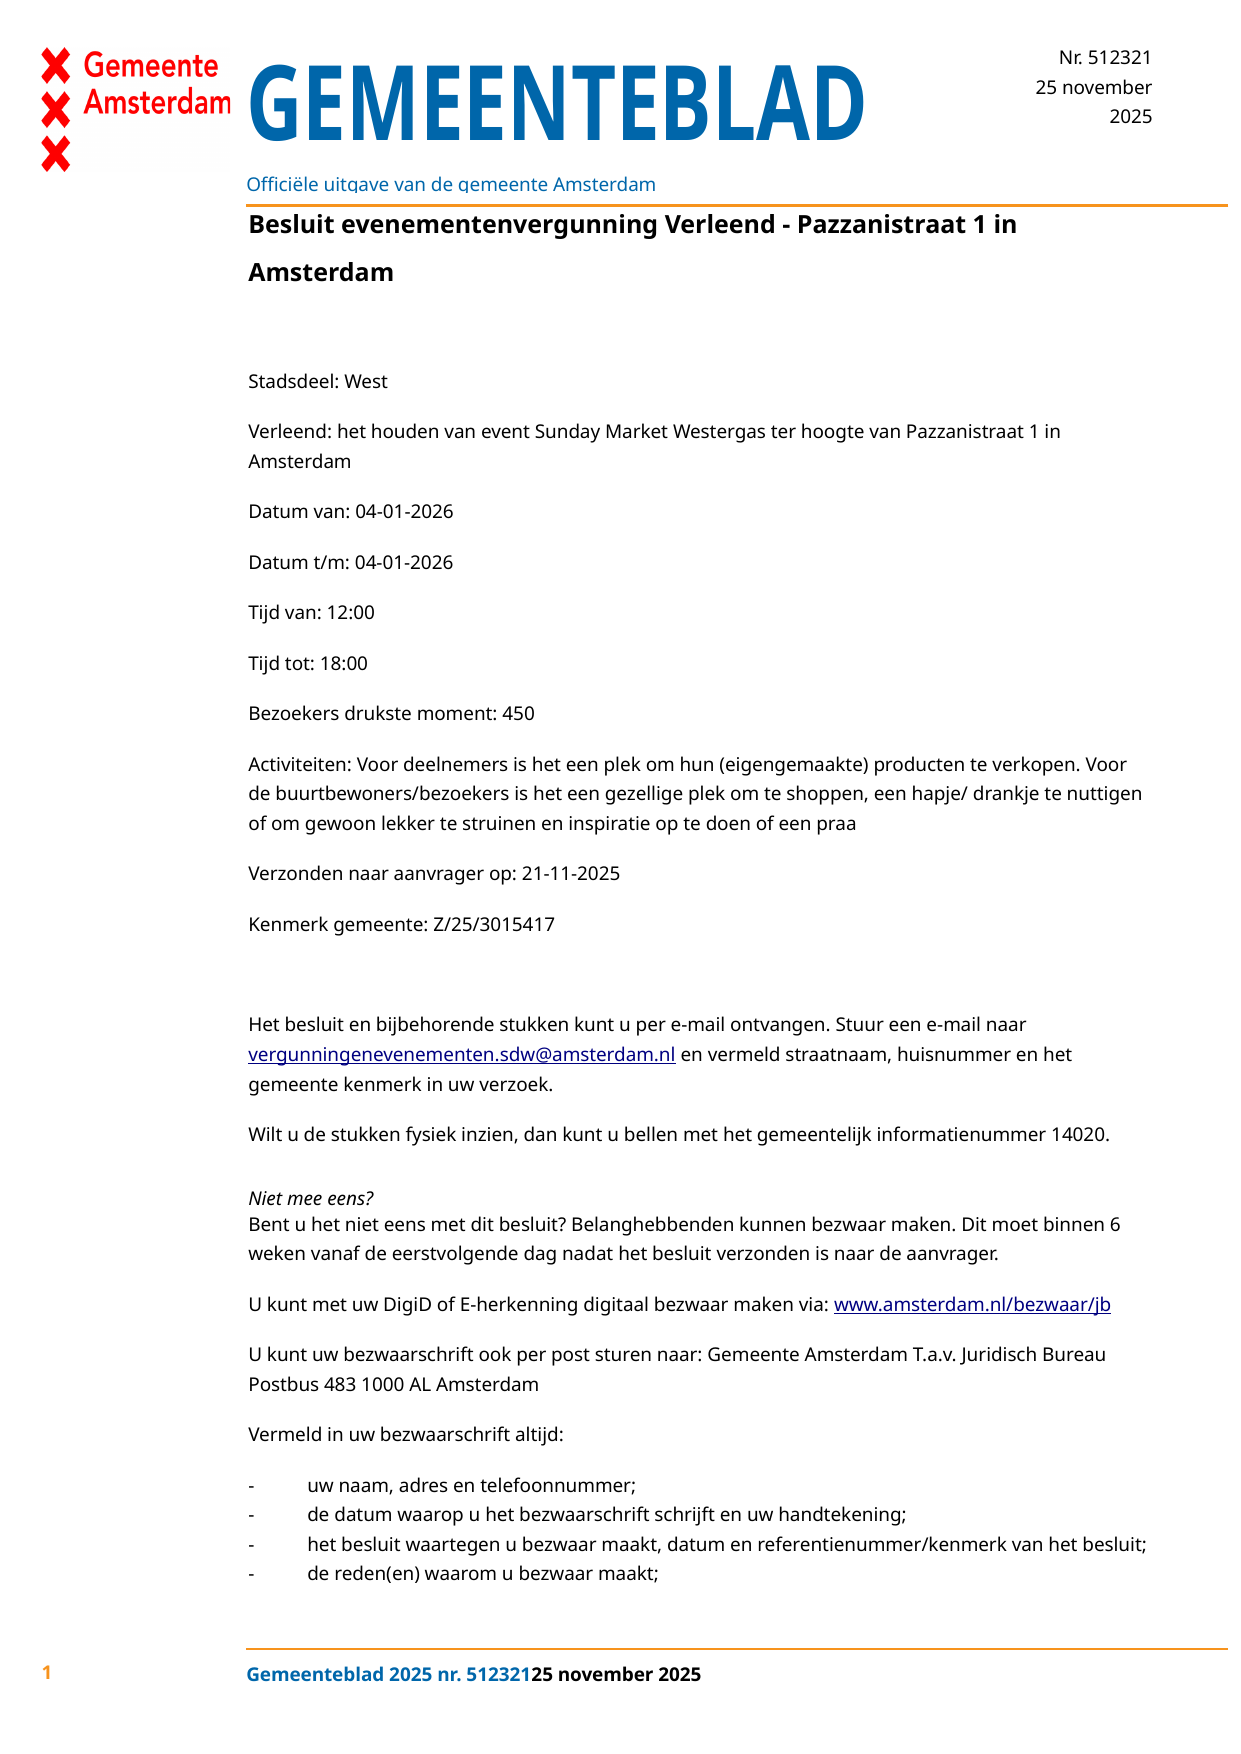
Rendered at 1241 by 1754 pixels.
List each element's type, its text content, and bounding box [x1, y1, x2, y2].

text Kenmerk gemeente: Z/25/3015417 [248, 911, 1152, 937]
list de reden(en) waarom u bezwaar maakt; [248, 1561, 1152, 1586]
text Vermeld in uw bezwaarschrift altijd: [248, 1421, 1152, 1447]
list de datum waarop u het bezwaarschrift schrijft en uw handtekening; [248, 1501, 1152, 1527]
text Verleend: het houden van event Sunday Market Westergas ter hoogte van Pazzanistraat 1 in Amsterdam [248, 419, 1152, 474]
text Het besluit en bijbehorende stukken kunt u per e-mail ontvangen. Stuur een e-mail naar vergunningenevenementen.sdw@amsterdam.nl en vermeld straatnaam, huisnummer en het gemeente kenmerk in uw verzoek. [248, 1012, 1152, 1097]
text Verzonden naar aanvrager op: 21-11-2025 [248, 860, 1152, 886]
text U kunt met uw DigiD of E-herkenning digitaal bezwaar maken via: www.amsterdam.nl/bezwaar/jb [248, 1291, 1152, 1317]
text U kunt uw bezwaarschrift ook per post sturen naar: Gemeente Amsterdam T.a.v. Juridisch Bureau Postbus 483 1000 AL Amsterdam [248, 1341, 1152, 1397]
text Activiteiten: Voor deelnemers is het een plek om hun (eigengemaakte) producten te verkopen. Voor de buurtbewoners/bezoekers is het een gezellige plek om te shoppen, een hapje/ drankje te nuttigen of om gewoon lekker te struinen en inspiratie op te doen of een praa [248, 751, 1152, 836]
text Bezoekers drukste moment: 450 [248, 700, 1152, 726]
text Wilt u de stukken fysiek inzien, dan kunt u bellen met het gemeentelijk informatienummer 14020. [248, 1121, 1152, 1147]
list het besluit waartegen u bezwaar maakt, datum en referentienummer/kenmerk van het besluit; [248, 1531, 1152, 1557]
text Besluit evenementenvergunning Verleend - Pazzanistraat 1 in Amsterdam [248, 207, 1152, 288]
text Bent u het niet eens met dit besluit? Belanghebbenden kunnen bezwaar maken. Dit moet binnen 6 weken vanaf de eerstvolgende dag nadat het besluit verzonden is naar de aanvrager. [248, 1211, 1152, 1266]
text Datum t/m: 04-01-2026 [248, 549, 1152, 575]
text Datum van: 04-01-2026 [248, 499, 1152, 524]
text Niet mee eens? [248, 1185, 1152, 1211]
text Stadsdeel: West [248, 368, 1152, 394]
text Tijd van: 12:00 [248, 599, 1152, 625]
text Tijd tot: 18:00 [248, 650, 1152, 676]
list uw naam, adres en telefoonnummer; [248, 1472, 1152, 1497]
picture [41, 47, 231, 172]
